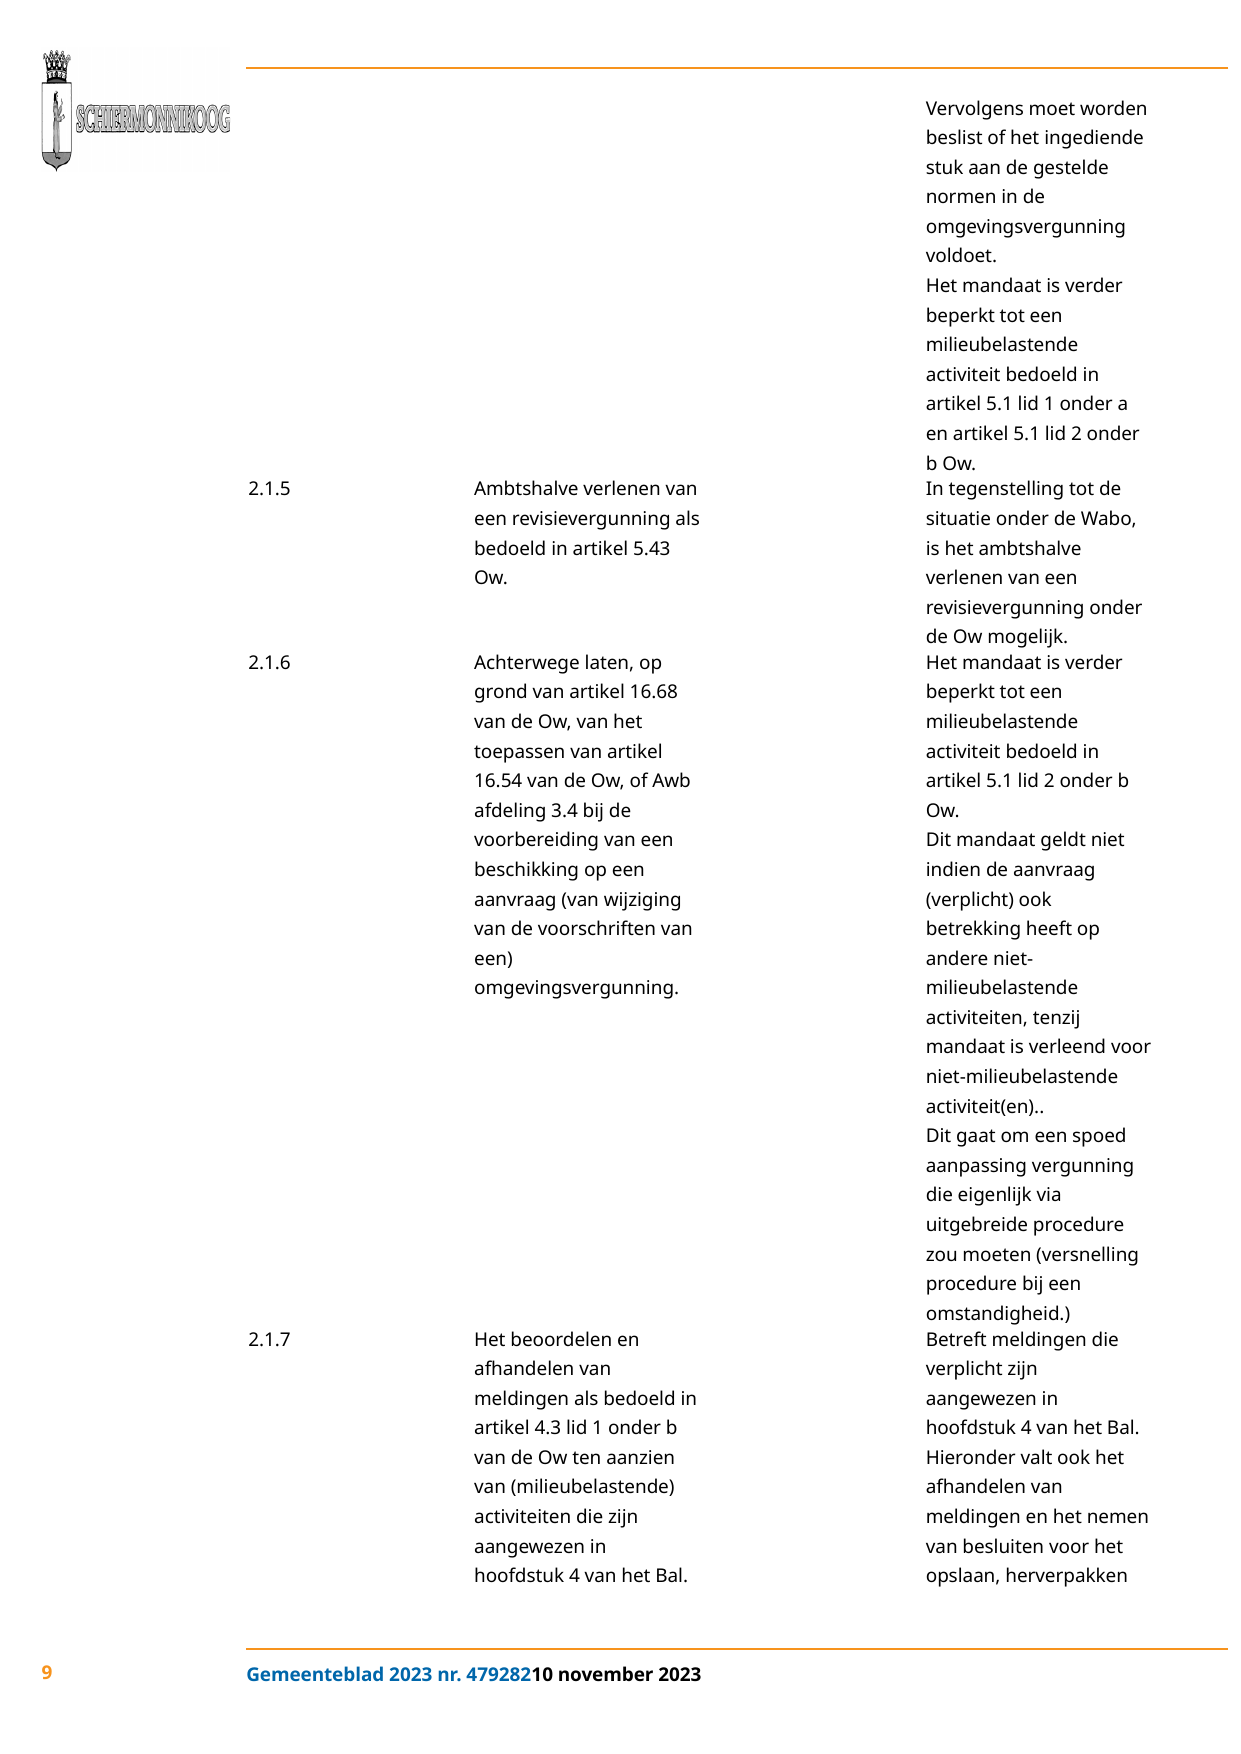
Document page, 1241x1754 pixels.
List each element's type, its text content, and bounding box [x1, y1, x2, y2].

table_cell 2.1.6 [248, 649, 474, 1326]
table_cell Het beoordelen en afhandelen van meldingen als bedoeld in artikel 4.3 lid 1 onder b van de Ow ten aanzien van (milieubelastende) activiteiten die zijn aangewezen in hoofdstuk 4 van het Bal. [474, 1326, 700, 1588]
table_cell [700, 649, 926, 1326]
table_cell [700, 95, 926, 476]
table_cell Vervolgens moet worden beslist of het ingediende stuk aan de gestelde normen in de omgevingsvergunning voldoet. Het mandaat is verder beperkt tot een milieubelastende activiteit bedoeld in artikel 5.1 lid 1 onder a en artikel 5.1 lid 2 onder b Ow. [926, 95, 1152, 476]
table_cell 2.1.5 [248, 476, 474, 649]
table_cell Achterwege laten, op grond van artikel 16.68 van de Ow, van het toepassen van artikel 16.54 van de Ow, of Awb afdeling 3.4 bij de voorbereiding van een beschikking op een aanvraag (van wijziging van de voorschriften van een) omgevingsvergunning. [474, 649, 700, 1326]
table_cell [248, 95, 474, 476]
table_cell [700, 1326, 926, 1588]
table_cell 2.1.7 [248, 1326, 474, 1588]
table_cell In tegenstelling tot de situatie onder de Wabo, is het ambtshalve verlenen van een revisievergunning onder de Ow mogelijk. [926, 476, 1152, 649]
picture [41, 47, 231, 172]
table_cell Betreft meldingen die verplicht zijn aangewezen in hoofdstuk 4 van het Bal. Hieronder valt ook het afhandelen van meldingen en het nemen van besluiten voor het opslaan, herverpakken [926, 1326, 1152, 1588]
table_cell [474, 95, 700, 476]
table_cell Ambtshalve verlenen van een revisievergunning als bedoeld in artikel 5.43 Ow. [474, 476, 700, 649]
table_cell [700, 476, 926, 649]
table_cell Het mandaat is verder beperkt tot een milieubelastende activiteit bedoeld in artikel 5.1 lid 2 onder b Ow. Dit mandaat geldt niet indien de aanvraag (verplicht) ook betrekking heeft op andere niet-milieubelastende activiteiten, tenzij mandaat is verleend voor niet-milieubelastende activiteit(en).. Dit gaat om een spoed aanpassing vergunning die eigenlijk via uitgebreide procedure zou moeten (versnelling procedure bij een omstandigheid.) [926, 649, 1152, 1326]
